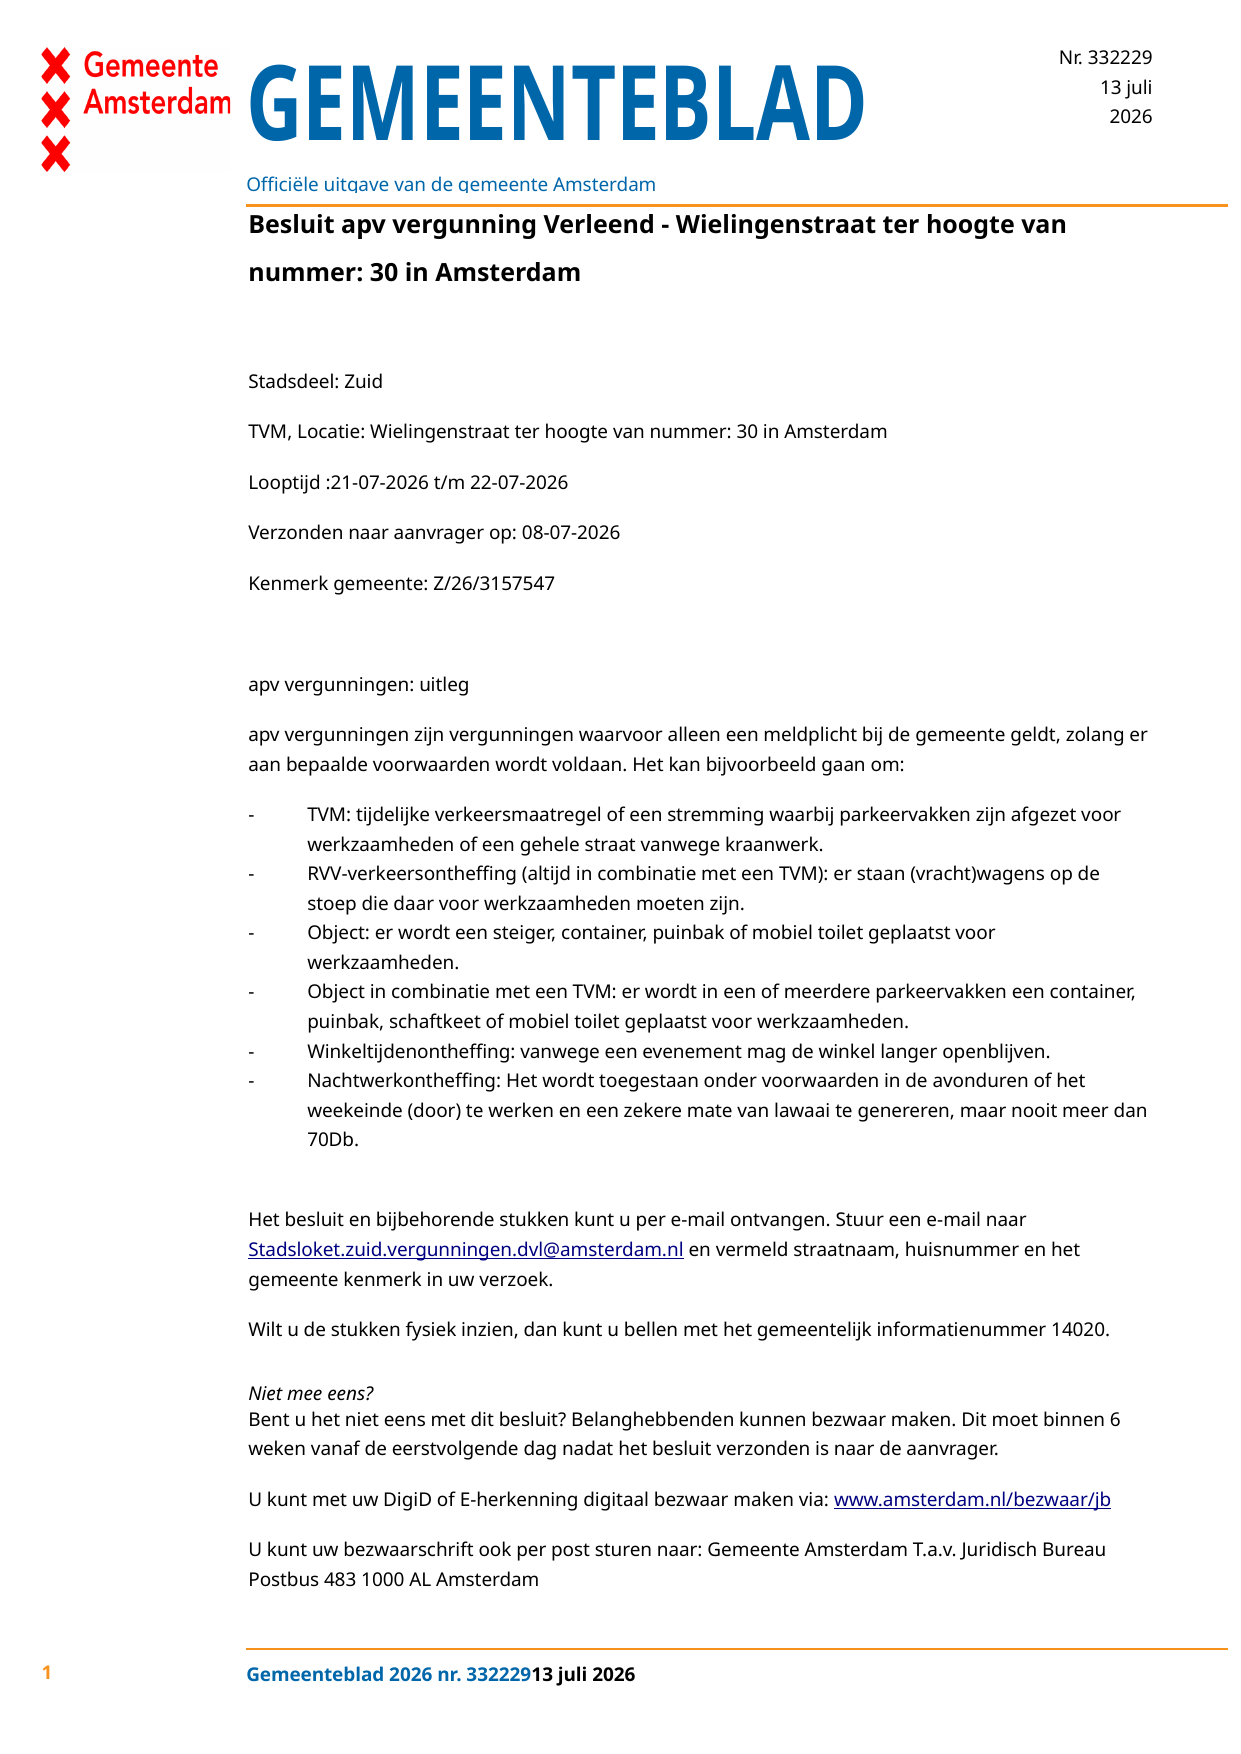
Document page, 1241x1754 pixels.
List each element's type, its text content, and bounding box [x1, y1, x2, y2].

list Object: er wordt een steiger, container, puinbak of mobiel toilet geplaatst voor werkzaamheden. [248, 919, 1152, 975]
list Winkeltijdenontheffing: vanwege een evenement mag de winkel langer openblijven. [248, 1038, 1152, 1064]
text U kunt uw bezwaarschrift ook per post sturen naar: Gemeente Amsterdam T.a.v. Juridisch Bureau Postbus 483 1000 AL Amsterdam [248, 1536, 1152, 1592]
list RVV-verkeersontheffing (altijd in combinatie met een TVM): er staan (vracht)wagens op de stoep die daar voor werkzaamheden moeten zijn. [248, 860, 1152, 916]
text apv vergunningen zijn vergunningen waarvoor alleen een meldplicht bij de gemeente geldt, zolang er aan bepaalde voorwaarden wordt voldaan. Het kan bijvoorbeeld gaan om: [248, 721, 1152, 777]
text Bent u het niet eens met dit besluit? Belanghebbenden kunnen bezwaar maken. Dit moet binnen 6 weken vanaf de eerstvolgende dag nadat het besluit verzonden is naar de aanvrager. [248, 1406, 1152, 1461]
text TVM, Locatie: Wielingenstraat ter hoogte van nummer: 30 in Amsterdam [248, 419, 1152, 444]
text Wilt u de stukken fysiek inzien, dan kunt u bellen met het gemeentelijk informatienummer 14020. [248, 1316, 1152, 1342]
picture [41, 47, 231, 172]
text Besluit apv vergunning Verleend - Wielingenstraat ter hoogte van nummer: 30 in Amsterdam [248, 207, 1152, 288]
text Looptijd :21-07-2026 t/m 22-07-2026 [248, 469, 1152, 495]
text Niet mee eens? [248, 1380, 1152, 1406]
list Nachtwerkontheffing: Het wordt toegestaan onder voorwaarden in de avonduren of het weekeinde (door) te werken en een zekere mate van lawaai te genereren, maar nooit meer dan 70Db. [248, 1067, 1152, 1152]
text Het besluit en bijbehorende stukken kunt u per e-mail ontvangen. Stuur een e-mail naar Stadsloket.zuid.vergunningen.dvl@amsterdam.nl en vermeld straatnaam, huisnummer en het gemeente kenmerk in uw verzoek. [248, 1207, 1152, 1292]
text Stadsdeel: Zuid [248, 368, 1152, 394]
text Kenmerk gemeente: Z/26/3157547 [248, 570, 1152, 596]
list Object in combinatie met een TVM: er wordt in een of meerdere parkeervakken een container, puinbak, schaftkeet of mobiel toilet geplaatst voor werkzaamheden. [248, 979, 1152, 1034]
text Verzonden naar aanvrager op: 08-07-2026 [248, 519, 1152, 545]
text apv vergunningen: uitleg [248, 671, 1152, 697]
text U kunt met uw DigiD of E-herkenning digitaal bezwaar maken via: www.amsterdam.nl/bezwaar/jb [248, 1486, 1152, 1512]
list TVM: tijdelijke verkeersmaatregel of een stremming waarbij parkeervakken zijn afgezet voor werkzaamheden of een gehele straat vanwege kraanwerk. [248, 801, 1152, 857]
